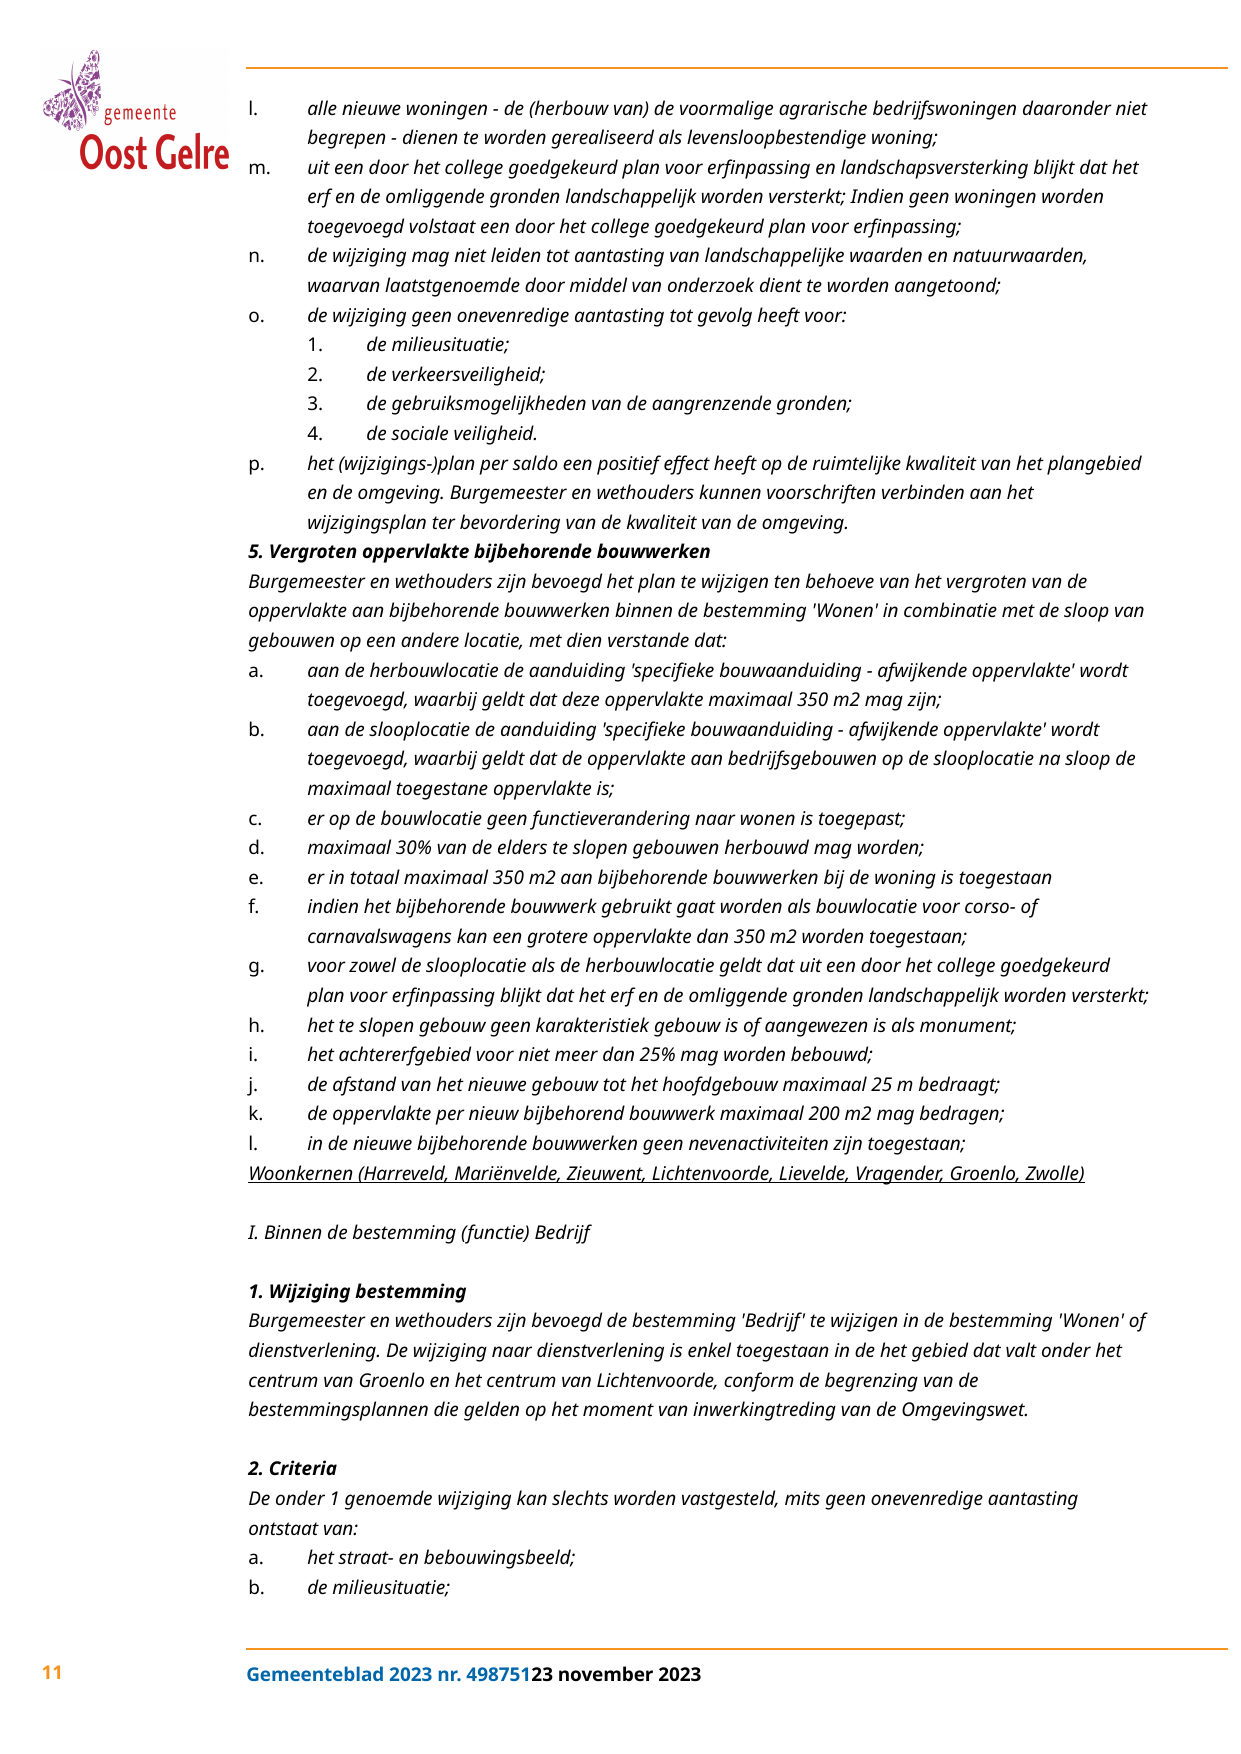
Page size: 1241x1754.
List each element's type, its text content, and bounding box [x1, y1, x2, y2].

list er op de bouwlocatie geen functieverandering naar wonen is toegepast; [248, 805, 1152, 831]
list het te slopen gebouw geen karakteristiek gebouw is of aangewezen is als monument; [248, 1012, 1152, 1038]
list de milieusituatie; [307, 331, 1152, 357]
list de oppervlakte per nieuw bijbehorend bouwwerk maximaal 200 m2 mag bedragen; [248, 1101, 1152, 1126]
list er in totaal maximaal 350 m2 aan bijbehorende bouwwerken bij de woning is toegestaan [248, 864, 1152, 890]
list voor zowel de slooplocatie als de herbouwlocatie geldt dat uit een door het college goedgekeurd plan voor erfinpassing blijkt dat het erf en de omliggende gronden landschappelijk worden versterkt; [248, 953, 1152, 1008]
list het straat- en bebouwingsbeeld; [248, 1544, 1152, 1570]
list de verkeersveiligheid; [307, 361, 1152, 387]
text De onder 1 genoemde wijziging kan slechts worden vastgesteld, mits geen onevenredige aantasting ontstaat van: [248, 1485, 1152, 1541]
list in de nieuwe bijbehorende bouwwerken geen nevenactiviteiten zijn toegestaan; [248, 1130, 1152, 1156]
list indien het bijbehorende bouwwerk gebruikt gaat worden als bouwlocatie voor corso- of carnavalswagens kan een grotere oppervlakte dan 350 m2 worden toegestaan; [248, 893, 1152, 949]
list uit een door het college goedgekeurd plan voor erfinpassing en landschapsversterking blijkt dat het erf en de omliggende gronden landschappelijk worden versterkt; Indien geen woningen worden toegevoegd volstaat een door het college goedgekeurd plan voor erfinpassing; [248, 154, 1152, 239]
list alle nieuwe woningen - de (herbouw van) de voormalige agrarische bedrijfswoningen daaronder niet begrepen - dienen te worden gerealiseerd als levensloopbestendige woning; [248, 95, 1152, 150]
text Burgemeester en wethouders zijn bevoegd de bestemming 'Bedrijf' te wijzigen in de bestemming 'Wonen' of dienstverlening. De wijziging naar dienstverlening is enkel toegestaan in de het gebied dat valt onder het centrum van Groenlo en het centrum van Lichtenvoorde, conform de begrenzing van de bestemmingsplannen die gelden op het moment van inwerkingtreding van de Omgevingswet. [248, 1308, 1152, 1422]
list de wijziging mag niet leiden tot aantasting van landschappelijke waarden en natuurwaarden, waarvan laatstgenoemde door middel van onderzoek dient te worden aangetoond; [248, 243, 1152, 298]
list de gebruiksmogelijkheden van de aangrenzende gronden; [307, 391, 1152, 416]
text Woonkernen (Harreveld, Mariënvelde, Zieuwent, Lichtenvoorde, Lievelde, Vragender, Groenlo, Zwolle) [248, 1160, 1152, 1186]
list de wijziging geen onevenredige aantasting tot gevolg heeft voor: [248, 302, 1152, 328]
text 2. Criteria [248, 1456, 1152, 1481]
text I. Binnen de bestemming (functie) Bedrijf [248, 1219, 1152, 1245]
text 5. Vergroten oppervlakte bijbehorende bouwwerken [248, 538, 1152, 564]
list de milieusituatie; [248, 1574, 1152, 1600]
list aan de herbouwlocatie de aanduiding 'specifieke bouwaanduiding - afwijkende oppervlakte' wordt toegevoegd, waarbij geldt dat deze oppervlakte maximaal 350 m2 mag zijn; [248, 657, 1152, 712]
picture [41, 47, 231, 172]
text 1. Wijziging bestemming [248, 1278, 1152, 1304]
list de sociale veiligheid. [307, 420, 1152, 446]
list maximaal 30% van de elders te slopen gebouwen herbouwd mag worden; [248, 834, 1152, 860]
text Burgemeester en wethouders zijn bevoegd het plan te wijzigen ten behoeve van het vergroten van de oppervlakte aan bijbehorende bouwwerken binnen de bestemming 'Wonen' in combinatie met de sloop van gebouwen op een andere locatie, met dien verstande dat: [248, 568, 1152, 653]
list aan de slooplocatie de aanduiding 'specifieke bouwaanduiding - afwijkende oppervlakte' wordt toegevoegd, waarbij geldt dat de oppervlakte aan bedrijfsgebouwen op de slooplocatie na sloop de maximaal toegestane oppervlakte is; [248, 716, 1152, 801]
list de afstand van het nieuwe gebouw tot het hoofdgebouw maximaal 25 m bedraagt; [248, 1071, 1152, 1097]
list het (wijzigings-)plan per saldo een positief effect heeft op de ruimtelijke kwaliteit van het plangebied en de omgeving. Burgemeester en wethouders kunnen voorschriften verbinden aan het wijzigingsplan ter bevordering van de kwaliteit van de omgeving. [248, 450, 1152, 535]
list het achtererfgebied voor niet meer dan 25% mag worden bebouwd; [248, 1041, 1152, 1067]
